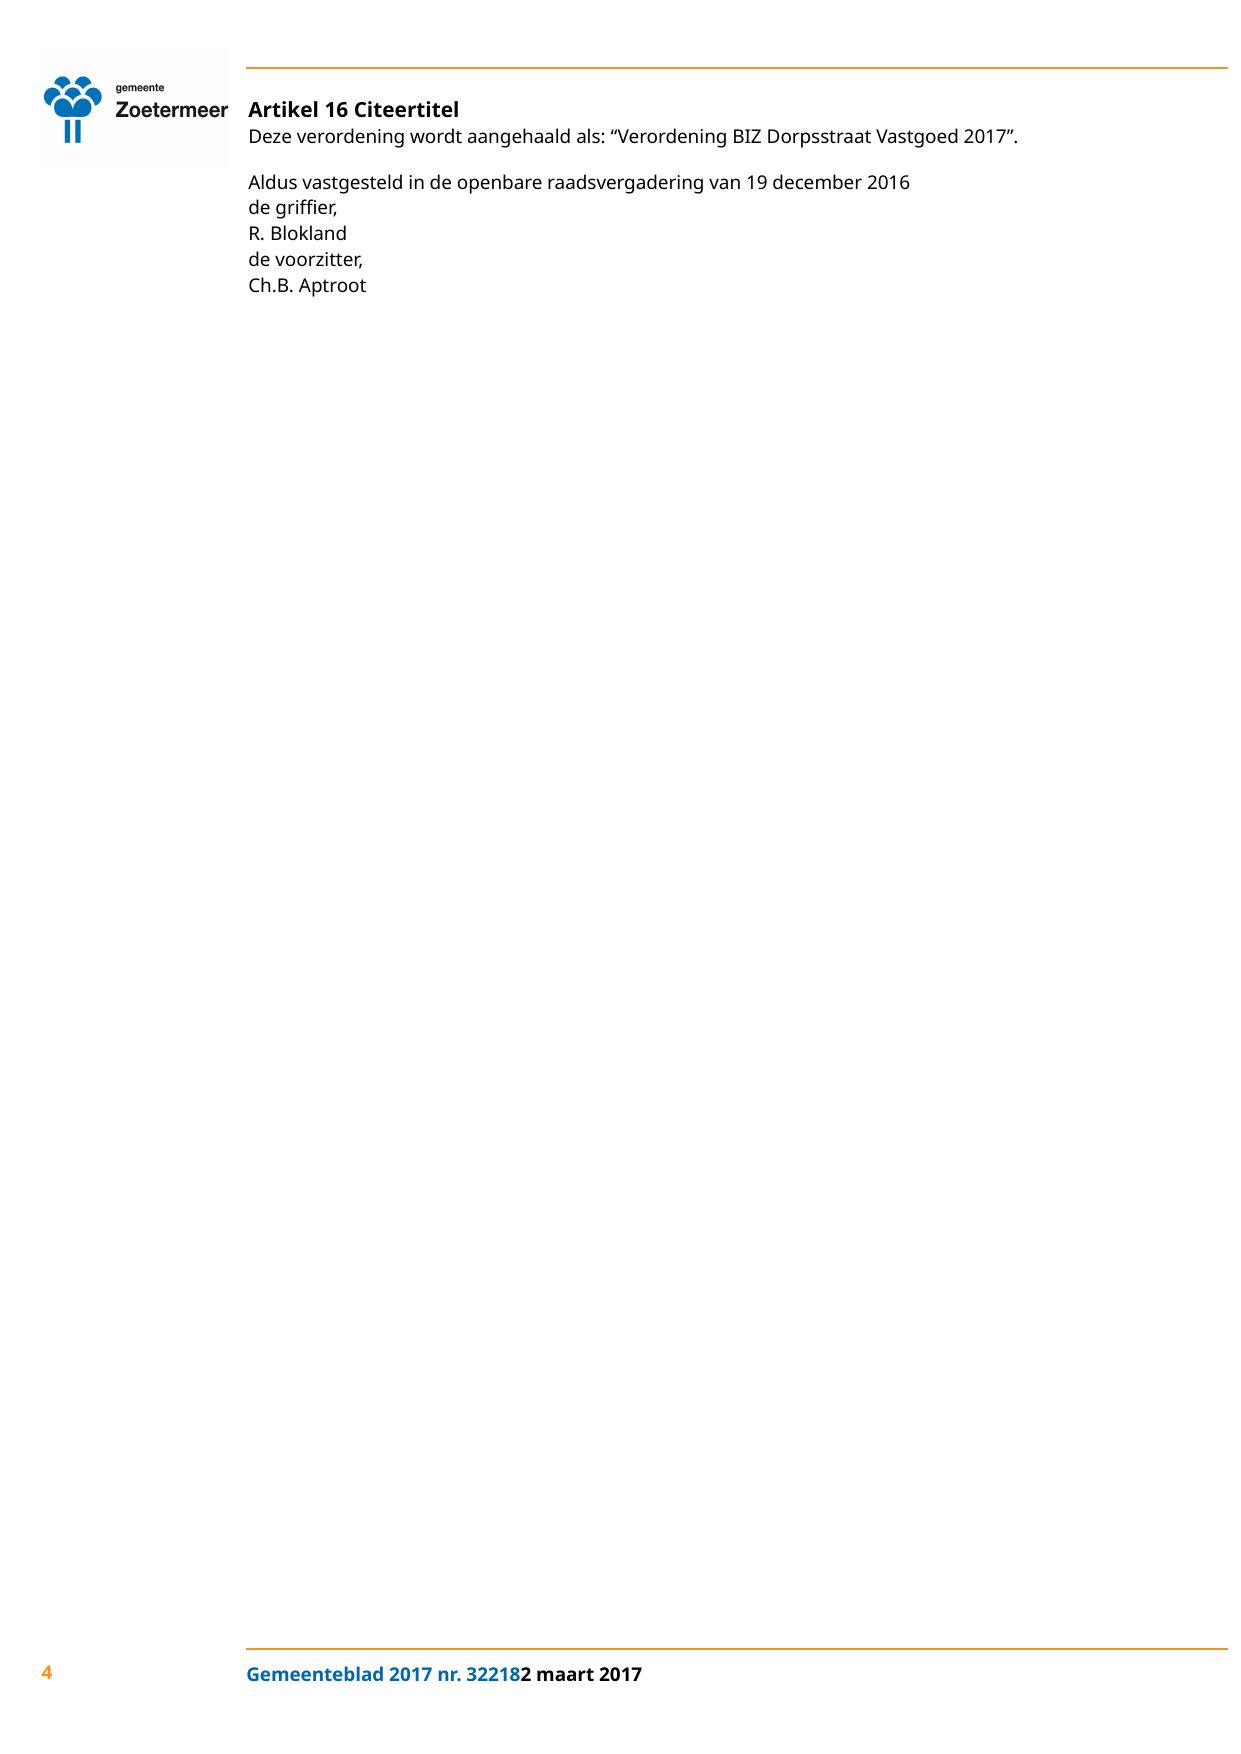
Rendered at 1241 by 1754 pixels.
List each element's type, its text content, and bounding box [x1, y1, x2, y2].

text Artikel 16 Citeertitel [248, 95, 1152, 123]
text Deze verordening wordt aangehaald als: “Verordening BIZ Dorpsstraat Vastgoed 2017”. [248, 123, 1152, 149]
text Aldus vastgesteld in de openbare raadsvergadering van 19 december 2016 [248, 169, 1152, 194]
picture [41, 47, 231, 172]
text Ch.B. Aptroot [248, 272, 1152, 297]
text de griffier, [248, 194, 1152, 220]
text de voorzitter, [248, 246, 1152, 272]
text R. Blokland [248, 220, 1152, 246]
